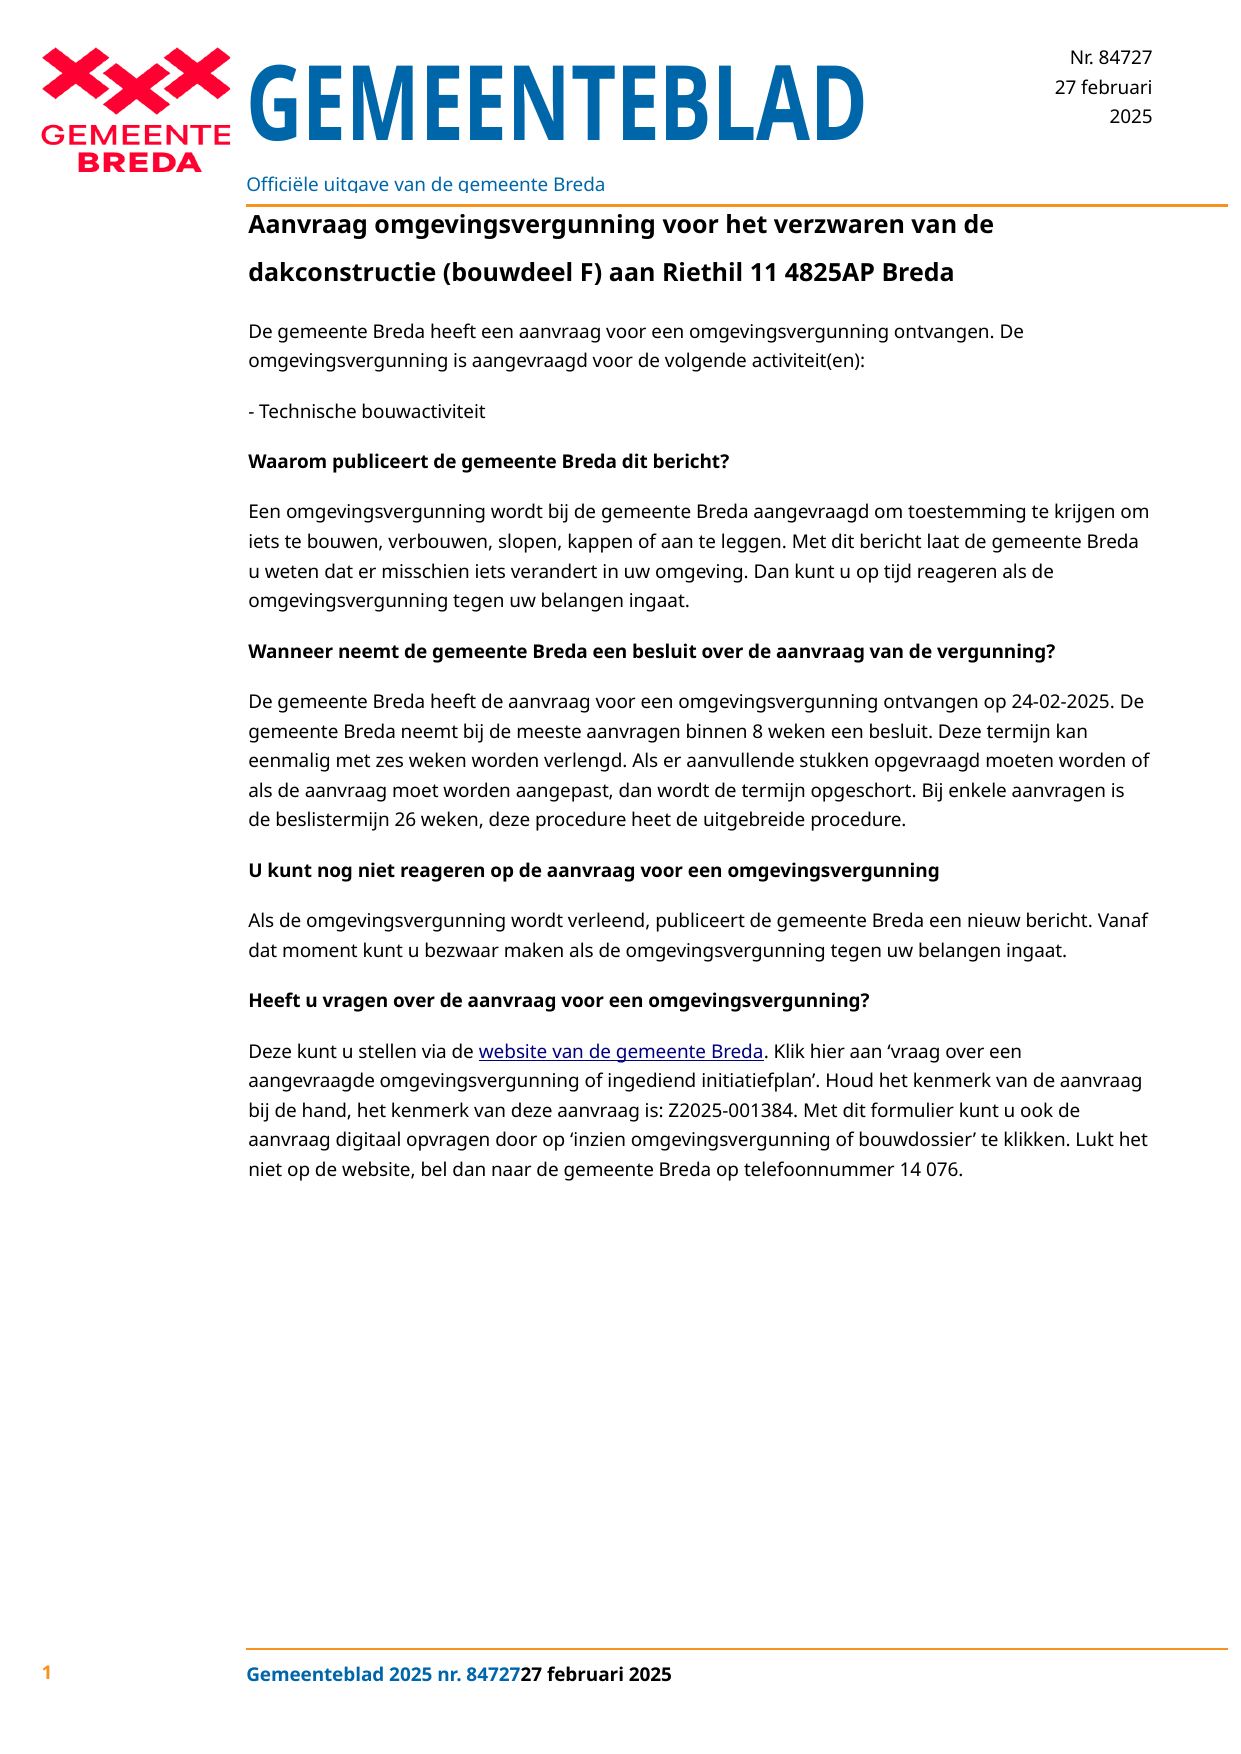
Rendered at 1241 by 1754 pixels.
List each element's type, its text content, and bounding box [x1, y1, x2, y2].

text Heeft u vragen over de aanvraag voor een omgevingsvergunning? [248, 987, 1152, 1013]
picture [41, 47, 231, 172]
text - Technische bouwactiviteit [248, 398, 1152, 424]
text Wanneer neemt de gemeente Breda een besluit over de aanvraag van de vergunning? [248, 638, 1152, 664]
text Deze kunt u stellen via de website van de gemeente Breda. Klik hier aan ‘vraag over een aangevraagde omgevingsvergunning of ingediend initiatiefplan’. Houd het kenmerk van de aanvraag bij de hand, het kenmerk van deze aanvraag is: Z2025-001384. Met dit formulier kunt u ook de aanvraag digitaal opvragen door op ‘inzien omgevingsvergunning of bouwdossier’ te klikken. Lukt het niet op de website, bel dan naar de gemeente Breda op telefoonnummer 14 076. [248, 1038, 1152, 1182]
text Een omgevingsvergunning wordt bij de gemeente Breda aangevraagd om toestemming te krijgen om iets te bouwen, verbouwen, slopen, kappen of aan te leggen. Met dit bericht laat de gemeente Breda u weten dat er misschien iets verandert in uw omgeving. Dan kunt u op tijd reageren als de omgevingsvergunning tegen uw belangen ingaat. [248, 499, 1152, 613]
text U kunt nog niet reageren op de aanvraag voor een omgevingsvergunning [248, 857, 1152, 883]
text Waarom publiceert de gemeente Breda dit bericht? [248, 448, 1152, 474]
text De gemeente Breda heeft een aanvraag voor een omgevingsvergunning ontvangen. De omgevingsvergunning is aangevraagd voor de volgende activiteit(en): [248, 318, 1152, 373]
text Aanvraag omgevingsvergunning voor het verzwaren van de dakconstructie (bouwdeel F) aan Riethil 11 4825AP Breda [248, 207, 1152, 288]
text Als de omgevingsvergunning wordt verleend, publiceert de gemeente Breda een nieuw bericht. Vanaf dat moment kunt u bezwaar maken als de omgevingsvergunning tegen uw belangen ingaat. [248, 907, 1152, 963]
text De gemeente Breda heeft de aanvraag voor een omgevingsvergunning ontvangen op 24-02-2025. De gemeente Breda neemt bij de meeste aanvragen binnen 8 weken een besluit. Deze termijn kan eenmalig met zes weken worden verlengd. Als er aanvullende stukken opgevraagd moeten worden of als de aanvraag moet worden aangepast, dan wordt de termijn opgeschort. Bij enkele aanvragen is de beslistermijn 26 weken, deze procedure heet de uitgebreide procedure. [248, 688, 1152, 832]
